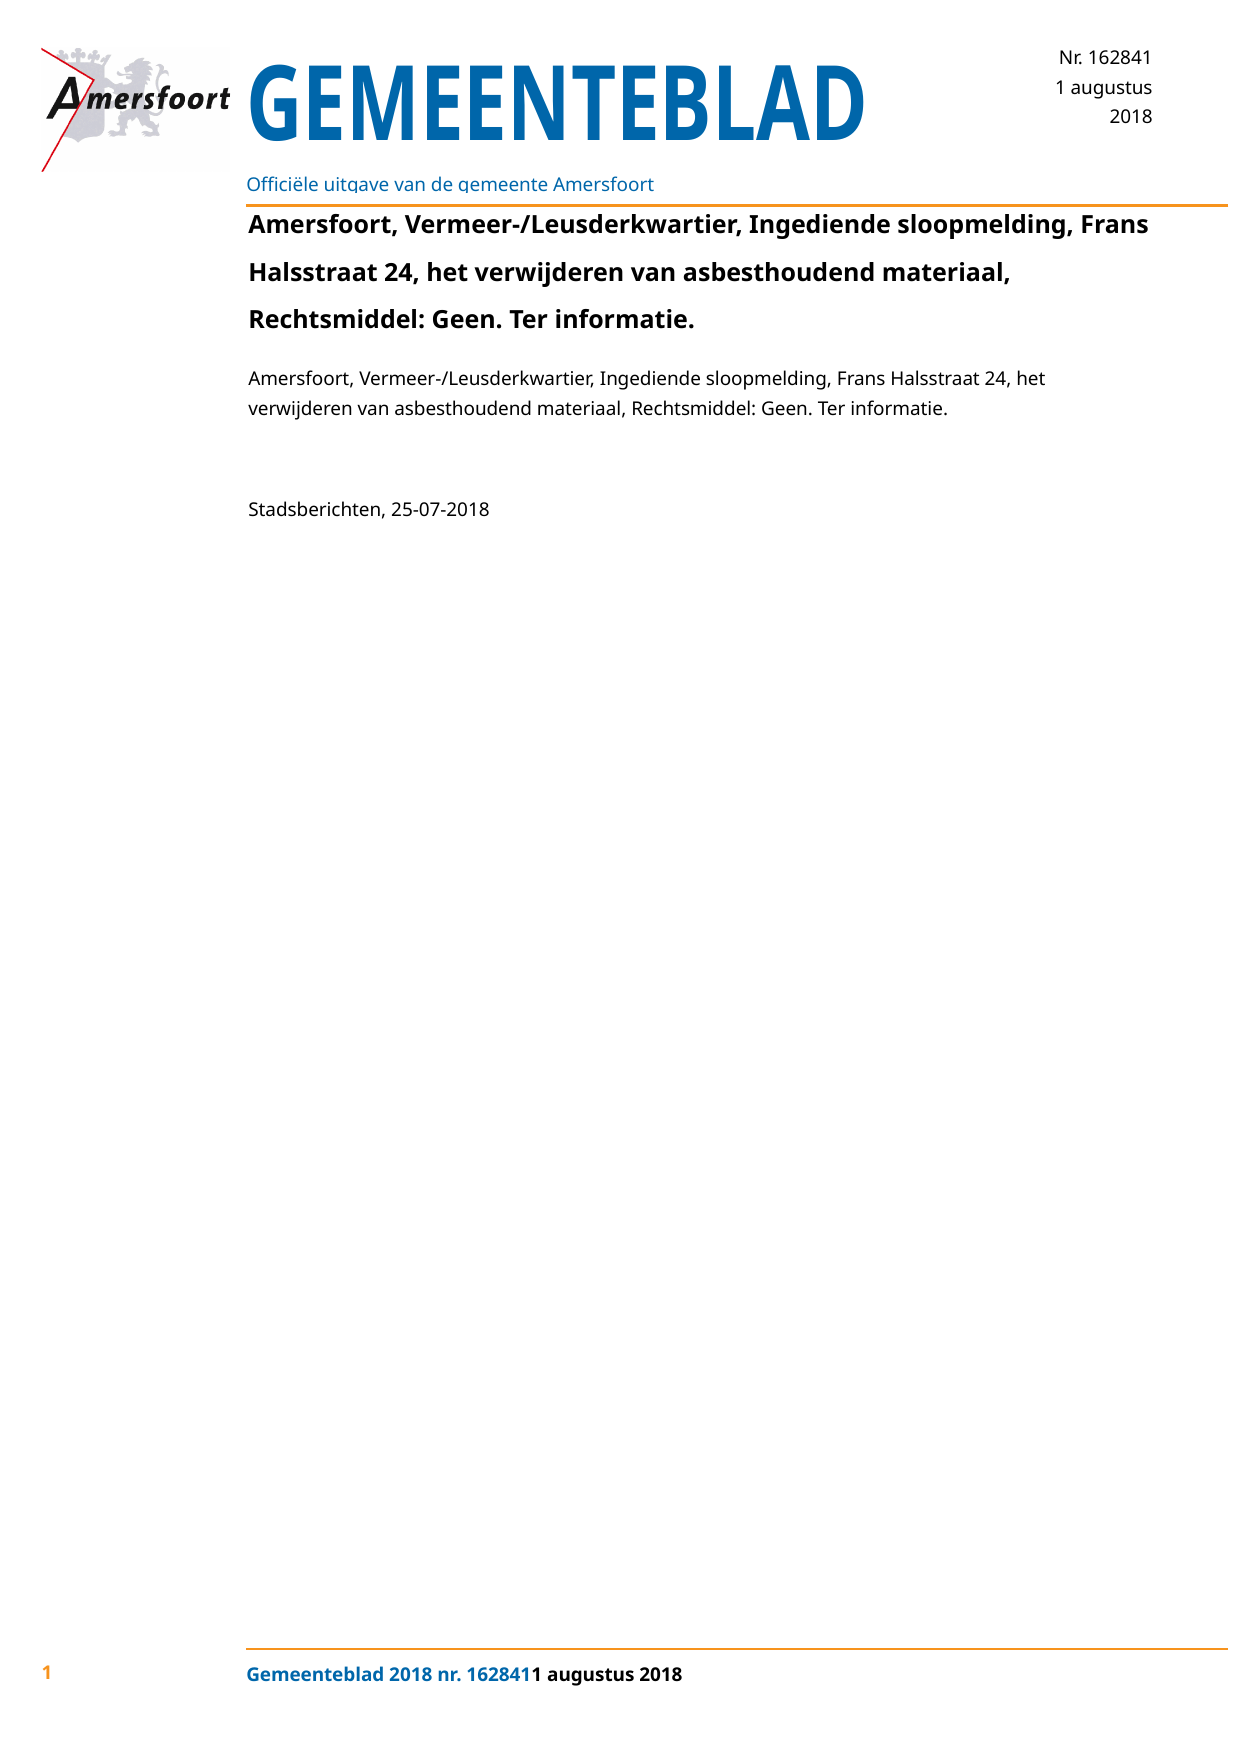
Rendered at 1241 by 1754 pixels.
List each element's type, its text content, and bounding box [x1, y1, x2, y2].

text Amersfoort, Vermeer-/Leusderkwartier, Ingediende sloopmelding, Frans Halsstraat 24, het verwijderen van asbesthoudend materiaal, Rechtsmiddel: Geen. Ter informatie. [248, 366, 1152, 421]
text Amersfoort, Vermeer-/Leusderkwartier, Ingediende sloopmelding, Frans Halsstraat 24, het verwijderen van asbesthoudend materiaal, Rechtsmiddel: Geen. Ter informatie. [248, 207, 1152, 336]
picture [41, 47, 231, 172]
text Stadsberichten, 25-07-2018 [248, 496, 1152, 522]
